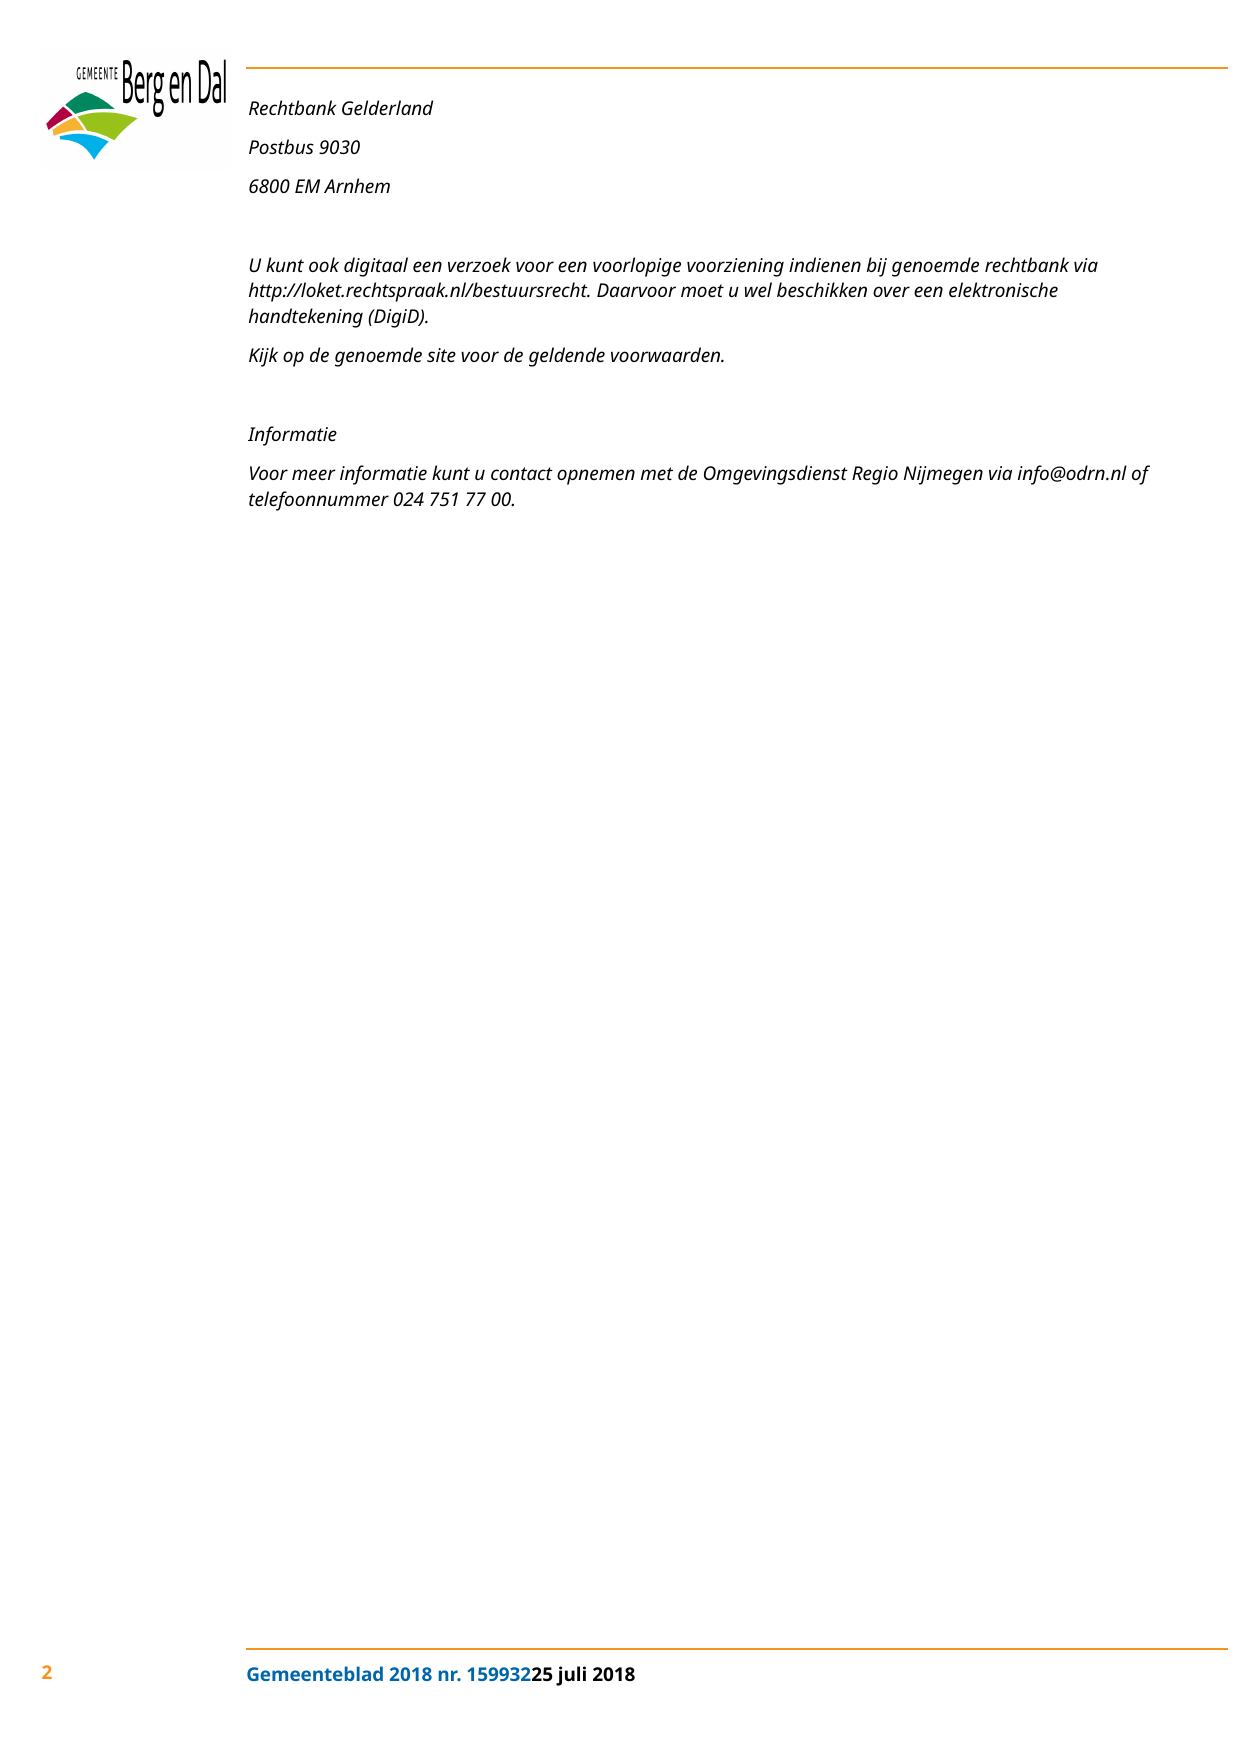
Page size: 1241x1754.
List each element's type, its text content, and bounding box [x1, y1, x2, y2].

text Postbus 9030 [248, 134, 1152, 160]
text U kunt ook digitaal een verzoek voor een voorlopige voorziening indienen bij genoemde rechtbank via http://loket.rechtspraak.nl/bestuursrecht. Daarvoor moet u wel beschikken over een elektronische handtekening (DigiD). [248, 252, 1152, 329]
text Kijk op de genoemde site voor de geldende voorwaarden. [248, 343, 1152, 368]
picture [41, 47, 231, 172]
text Rechtbank Gelderland [248, 95, 1152, 121]
text Voor meer informatie kunt u contact opnemen met de Omgevingsdienst Regio Nijmegen via info@odrn.nl of telefoonnummer 024 751 77 00. [248, 460, 1152, 512]
text 6800 EM Arnhem [248, 173, 1152, 199]
text Informatie [248, 421, 1152, 447]
